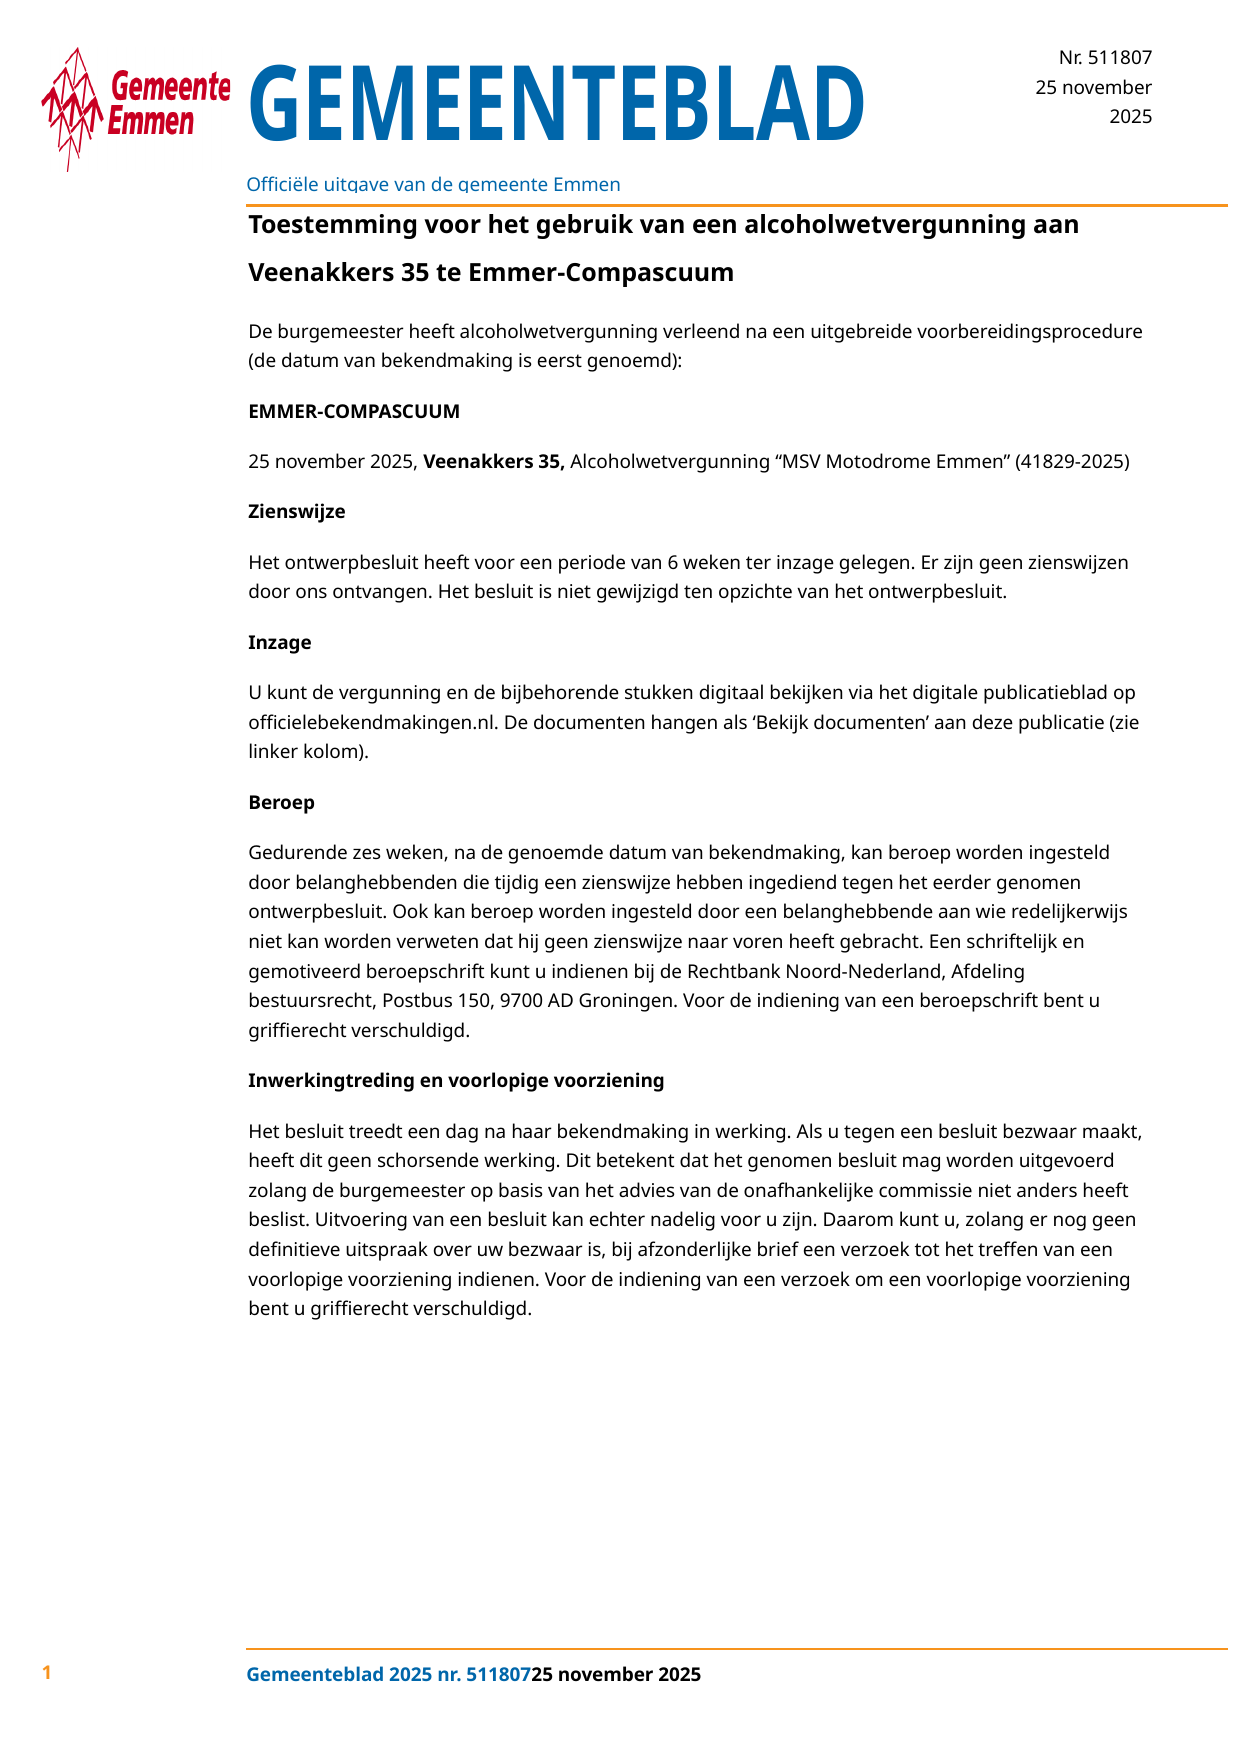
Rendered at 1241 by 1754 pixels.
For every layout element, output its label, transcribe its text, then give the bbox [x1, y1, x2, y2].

text Inzage [248, 629, 1152, 655]
text Het ontwerpbesluit heeft voor een periode van 6 weken ter inzage gelegen. Er zijn geen zienswijzen door ons ontvangen. Het besluit is niet gewijzigd ten opzichte van het ontwerpbesluit. [248, 549, 1152, 604]
text Zienswijze [248, 499, 1152, 524]
text U kunt de vergunning en de bijbehorende stukken digitaal bekijken via het digitale publicatieblad op officielebekendmakingen.nl. De documenten hangen als ‘Bekijk documenten’ aan deze publicatie (zie linker kolom). [248, 679, 1152, 764]
text EMMER-COMPASCUUM [248, 398, 1152, 424]
text Gedurende zes weken, na de genoemde datum van bekendmaking, kan beroep worden ingesteld door belanghebbenden die tijdig een zienswijze hebben ingediend tegen het eerder genomen ontwerpbesluit. Ook kan beroep worden ingesteld door een belanghebbende aan wie redelijkerwijs niet kan worden verweten dat hij geen zienswijze naar voren heeft gebracht. Een schriftelijk en gemotiveerd beroepschrift kunt u indienen bij de Rechtbank Noord-Nederland, Afdeling bestuursrecht, Postbus 150, 9700 AD Groningen. Voor de indiening van een beroepschrift bent u griffierecht verschuldigd. [248, 839, 1152, 1043]
text De burgemeester heeft alcoholwetvergunning verleend na een uitgebreide voorbereidingsprocedure (de datum van bekendmaking is eerst genoemd): [248, 318, 1152, 373]
text Het besluit treedt een dag na haar bekendmaking in werking. Als u tegen een besluit bezwaar maakt, heeft dit geen schorsende werking. Dit betekent dat het genomen besluit mag worden uitgevoerd zolang de burgemeester op basis van het advies van de onafhankelijke commissie niet anders heeft beslist. Uitvoering van een besluit kan echter nadelig voor u zijn. Daarom kunt u, zolang er nog geen definitieve uitspraak over uw bezwaar is, bij afzonderlijke brief een verzoek tot het treffen van een voorlopige voorziening indienen. Voor de indiening van een verzoek om een voorlopige voorziening bent u griffierecht verschuldigd. [248, 1118, 1152, 1321]
text Toestemming voor het gebruik van een alcoholwetvergunning aan Veenakkers 35 te Emmer-Compascuum [248, 207, 1152, 288]
text Beroep [248, 789, 1152, 815]
text Inwerkingtreding en voorlopige voorziening [248, 1067, 1152, 1093]
picture [41, 47, 231, 172]
text 25 november 2025, Veenakkers 35, Alcoholwetvergunning “MSV Motodrome Emmen” (41829-2025) [248, 448, 1152, 474]
